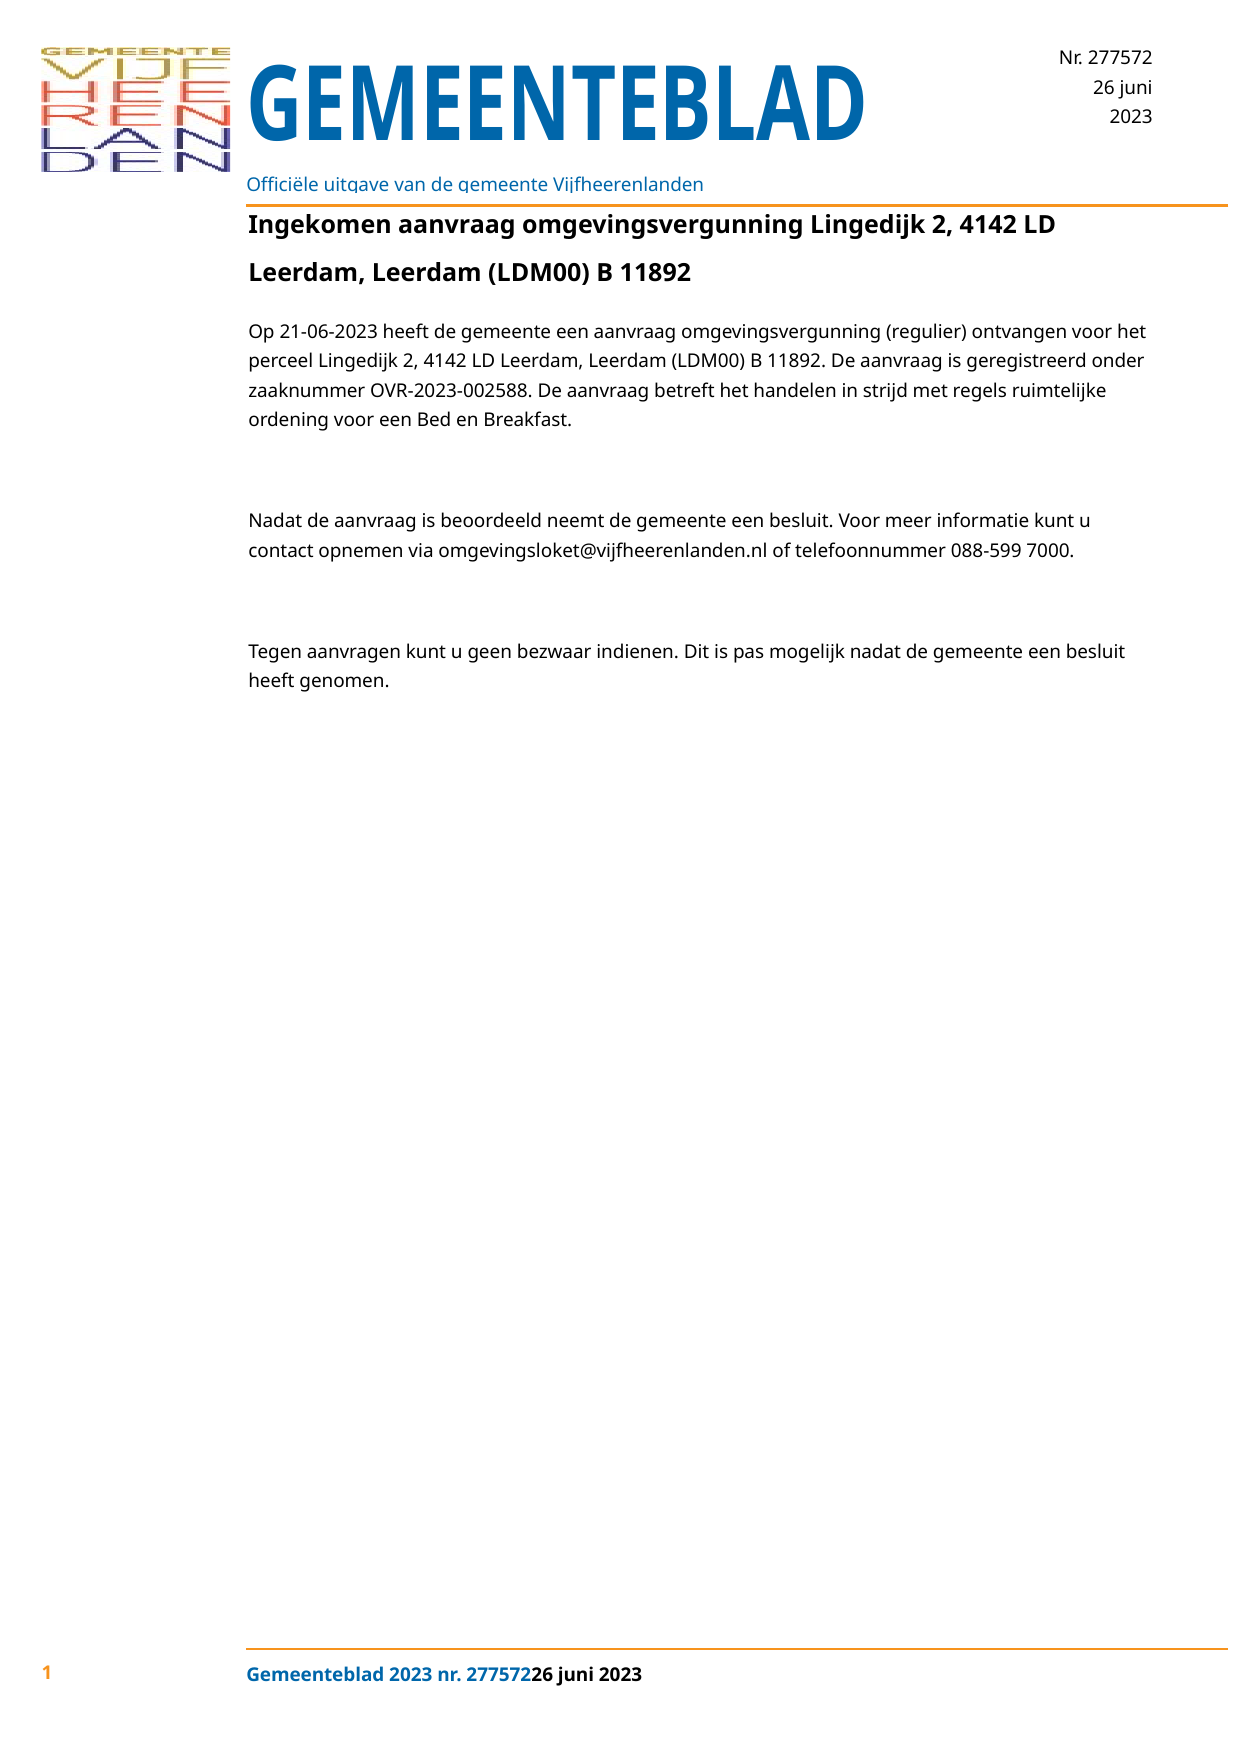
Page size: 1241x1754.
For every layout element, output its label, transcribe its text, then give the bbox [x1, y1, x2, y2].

text Ingekomen aanvraag omgevingsvergunning Lingedijk 2, 4142 LD Leerdam, Leerdam (LDM00) B 11892 [248, 207, 1152, 288]
picture [41, 47, 231, 172]
text Tegen aanvragen kunt u geen bezwaar indienen. Dit is pas mogelijk nadat de gemeente een besluit heeft genomen. [248, 638, 1152, 693]
text Nadat de aanvraag is beoordeeld neemt de gemeente een besluit. Voor meer informatie kunt u contact opnemen via omgevingsloket@vijfheerenlanden.nl of telefoonnummer 088-599 7000. [248, 507, 1152, 563]
text Op 21-06-2023 heeft de gemeente een aanvraag omgevingsvergunning (regulier) ontvangen voor het perceel Lingedijk 2, 4142 LD Leerdam, Leerdam (LDM00) B 11892. De aanvraag is geregistreerd onder zaaknummer OVR-2023-002588. De aanvraag betreft het handelen in strijd met regels ruimtelijke ordening voor een Bed en Breakfast. [248, 318, 1152, 432]
